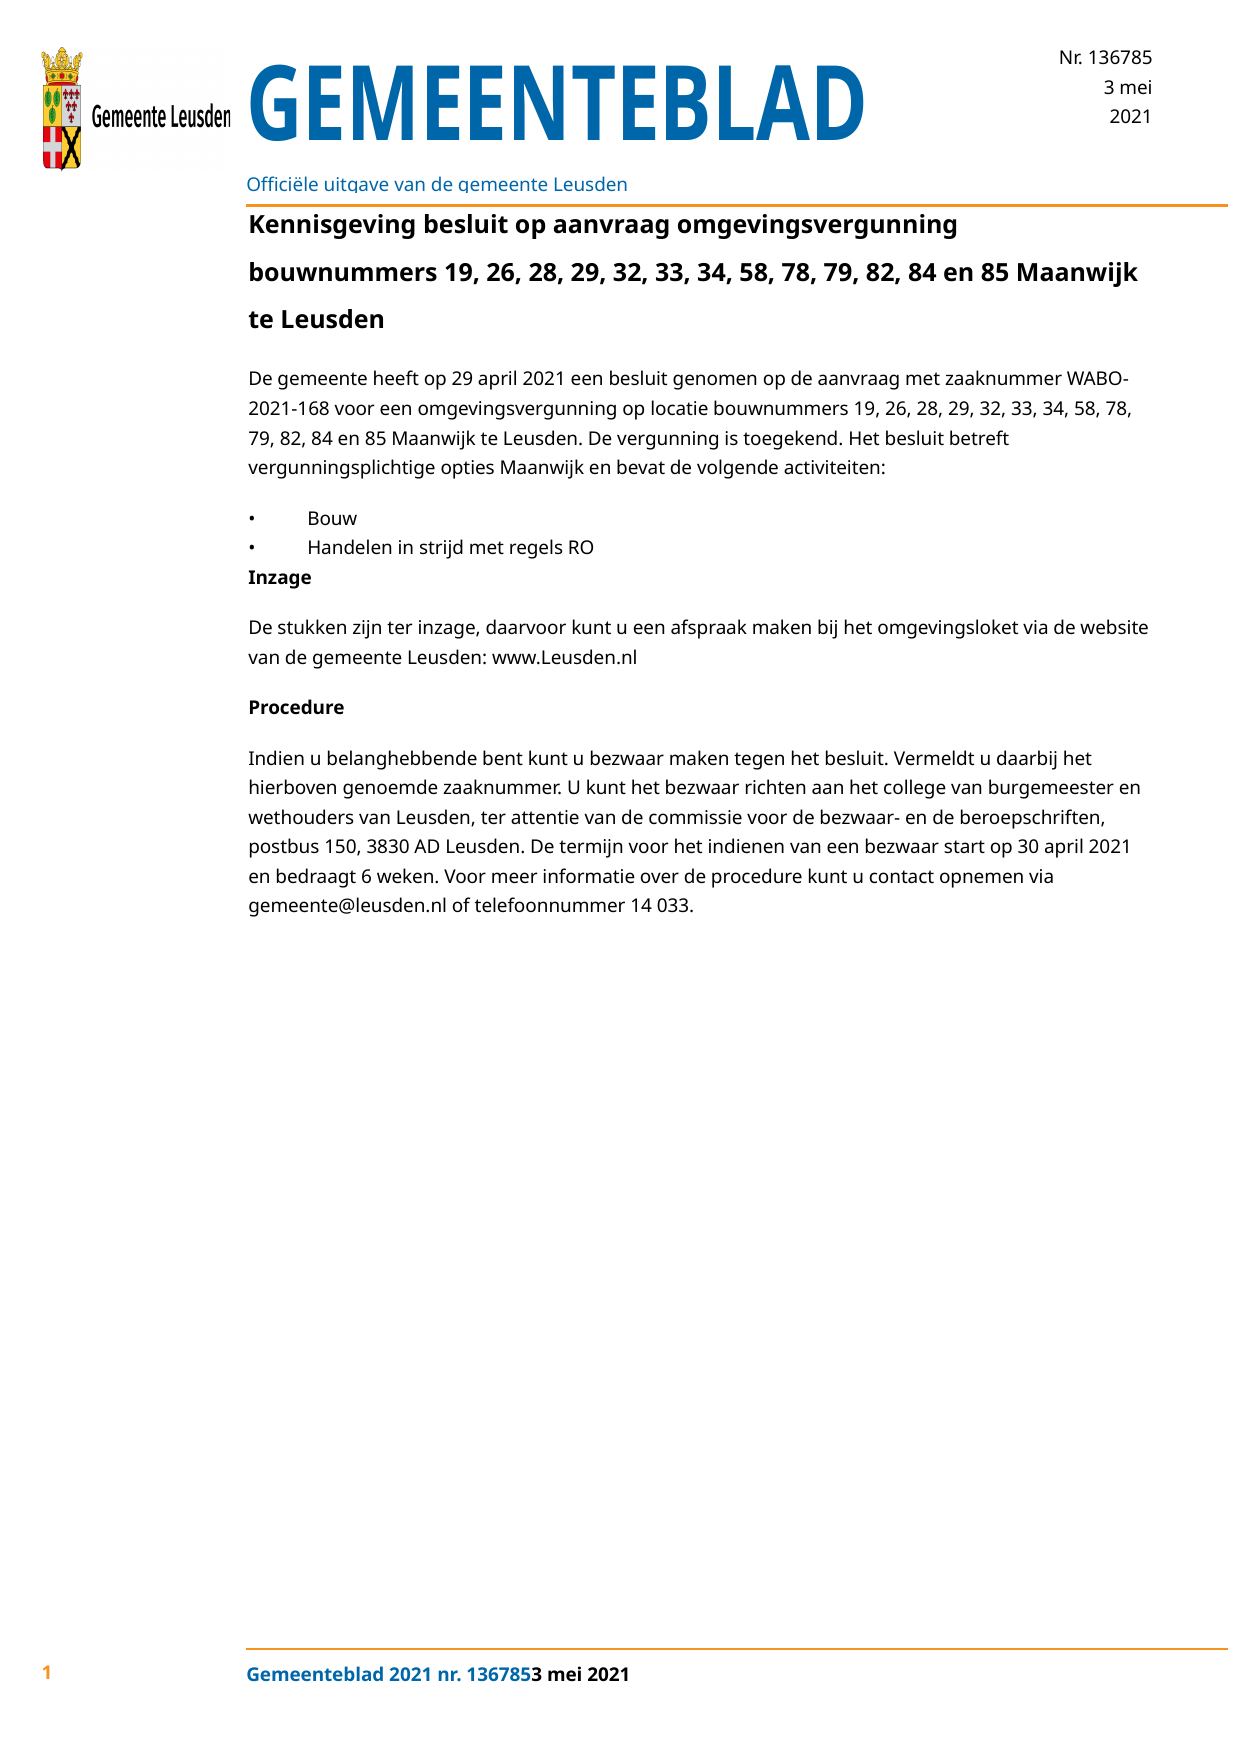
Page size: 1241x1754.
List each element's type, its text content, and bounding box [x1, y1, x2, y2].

list Handelen in strijd met regels RO [248, 534, 1152, 560]
list Bouw [248, 505, 1152, 530]
text Kennisgeving besluit op aanvraag omgevingsvergunning bouwnummers 19, 26, 28, 29, 32, 33, 34, 58, 78, 79, 82, 84 en 85 Maanwijk te Leusden [248, 207, 1152, 336]
text Indien u belanghebbende bent kunt u bezwaar maken tegen het besluit. Vermeldt u daarbij het hierboven genoemde zaaknummer. U kunt het bezwaar richten aan het college van burgemeester en wethouders van Leusden, ter attentie van de commissie voor de bezwaar- en de beroepschriften, postbus 150, 3830 AD Leusden. De termijn voor het indienen van een bezwaar start op 30 april 2021 en bedraagt 6 weken. Voor meer informatie over de procedure kunt u contact opnemen via gemeente@leusden.nl of telefoonnummer 14 033. [248, 745, 1152, 918]
text Procedure [248, 694, 1152, 720]
text De gemeente heeft op 29 april 2021 een besluit genomen op de aanvraag met zaaknummer WABO-2021-168 voor een omgevingsvergunning op locatie bouwnummers 19, 26, 28, 29, 32, 33, 34, 58, 78, 79, 82, 84 en 85 Maanwijk te Leusden. De vergunning is toegekend. Het besluit betreft vergunningsplichtige opties Maanwijk en bevat de volgende activiteiten: [248, 366, 1152, 480]
text De stukken zijn ter inzage, daarvoor kunt u een afspraak maken bij het omgevingsloket via de website van de gemeente Leusden: www.Leusden.nl [248, 614, 1152, 669]
picture [41, 47, 231, 172]
text Inzage [248, 564, 1152, 589]
